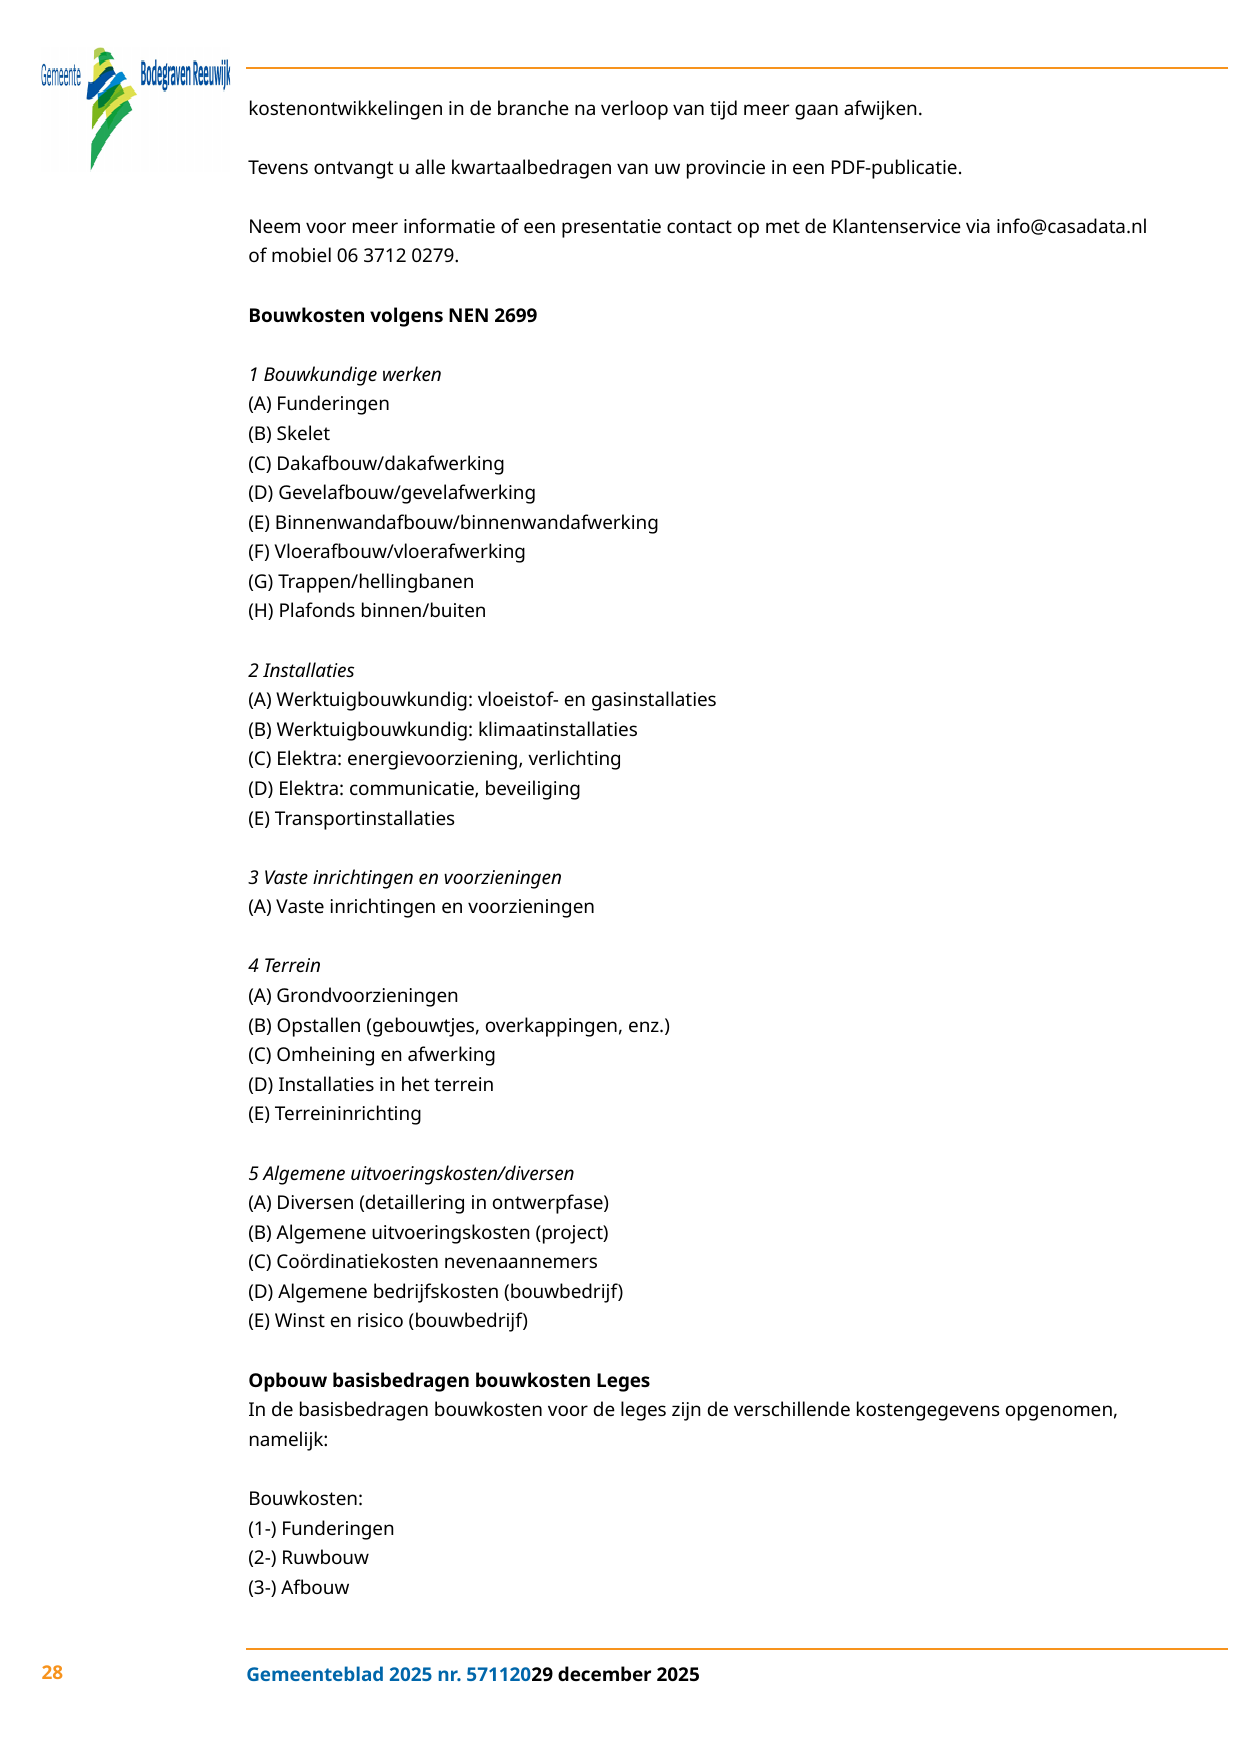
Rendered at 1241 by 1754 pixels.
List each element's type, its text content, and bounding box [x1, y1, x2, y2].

text 2 Installaties [248, 657, 1152, 683]
text (E) Binnenwandafbouw/binnenwandafwerking [248, 509, 1152, 535]
text (C) Elektra: energievoorziening, verlichting [248, 746, 1152, 771]
text (D) Elektra: communicatie, beveiliging [248, 775, 1152, 801]
text Neem voor meer informatie of een presentatie contact op met de Klantenservice via info@casadata.nl of mobiel 06 3712 0279. [248, 213, 1152, 268]
text 3 Vaste inrichtingen en voorzieningen [248, 864, 1152, 890]
text (D) Algemene bedrijfskosten (bouwbedrijf) [248, 1278, 1152, 1304]
text Opbouw basisbedragen bouwkosten Leges [248, 1367, 1152, 1393]
text Bouwkosten: [248, 1485, 1152, 1511]
text (C) Dakafbouw/dakafwerking [248, 450, 1152, 476]
text In de basisbedragen bouwkosten voor de leges zijn de verschillende kostengegevens opgenomen, namelijk: [248, 1396, 1152, 1452]
text (F) Vloerafbouw/vloerafwerking [248, 538, 1152, 564]
text (3-) Afbouw [248, 1574, 1152, 1600]
text (B) Werktuigbouwkundig: klimaatinstallaties [248, 716, 1152, 742]
text 1 Bouwkundige werken [248, 361, 1152, 387]
text (A) Diversen (detaillering in ontwerpfase) [248, 1189, 1152, 1215]
text (E) Transportinstallaties [248, 805, 1152, 831]
text (E) Terreininrichting [248, 1101, 1152, 1126]
text (G) Trappen/hellingbanen [248, 568, 1152, 594]
text (C) Omheining en afwerking [248, 1041, 1152, 1067]
text Bouwkosten volgens NEN 2699 [248, 302, 1152, 328]
text (A) Vaste inrichtingen en voorzieningen [248, 893, 1152, 919]
picture [41, 47, 231, 172]
text 4 Terrein [248, 953, 1152, 978]
text (B) Algemene uitvoeringskosten (project) [248, 1219, 1152, 1245]
text (B) Opstallen (gebouwtjes, overkappingen, enz.) [248, 1012, 1152, 1038]
text (D) Installaties in het terrein [248, 1071, 1152, 1097]
text (D) Gevelafbouw/gevelafwerking [248, 479, 1152, 505]
text (A) Funderingen [248, 391, 1152, 416]
text Tevens ontvangt u alle kwartaalbedragen van uw provincie in een PDF-publicatie. [248, 154, 1152, 180]
text 5 Algemene uitvoeringskosten/diversen [248, 1160, 1152, 1186]
text (H) Plafonds binnen/buiten [248, 598, 1152, 623]
text (A) Grondvoorzieningen [248, 982, 1152, 1008]
text (1-) Funderingen [248, 1515, 1152, 1541]
text (2-) Ruwbouw [248, 1544, 1152, 1570]
text (B) Skelet [248, 420, 1152, 446]
text (E) Winst en risico (bouwbedrijf) [248, 1308, 1152, 1333]
text kostenontwikkelingen in de branche na verloop van tijd meer gaan afwijken. [248, 95, 1152, 121]
text (C) Coördinatiekosten nevenaannemers [248, 1248, 1152, 1274]
text (A) Werktuigbouwkundig: vloeistof- en gasinstallaties [248, 686, 1152, 712]
